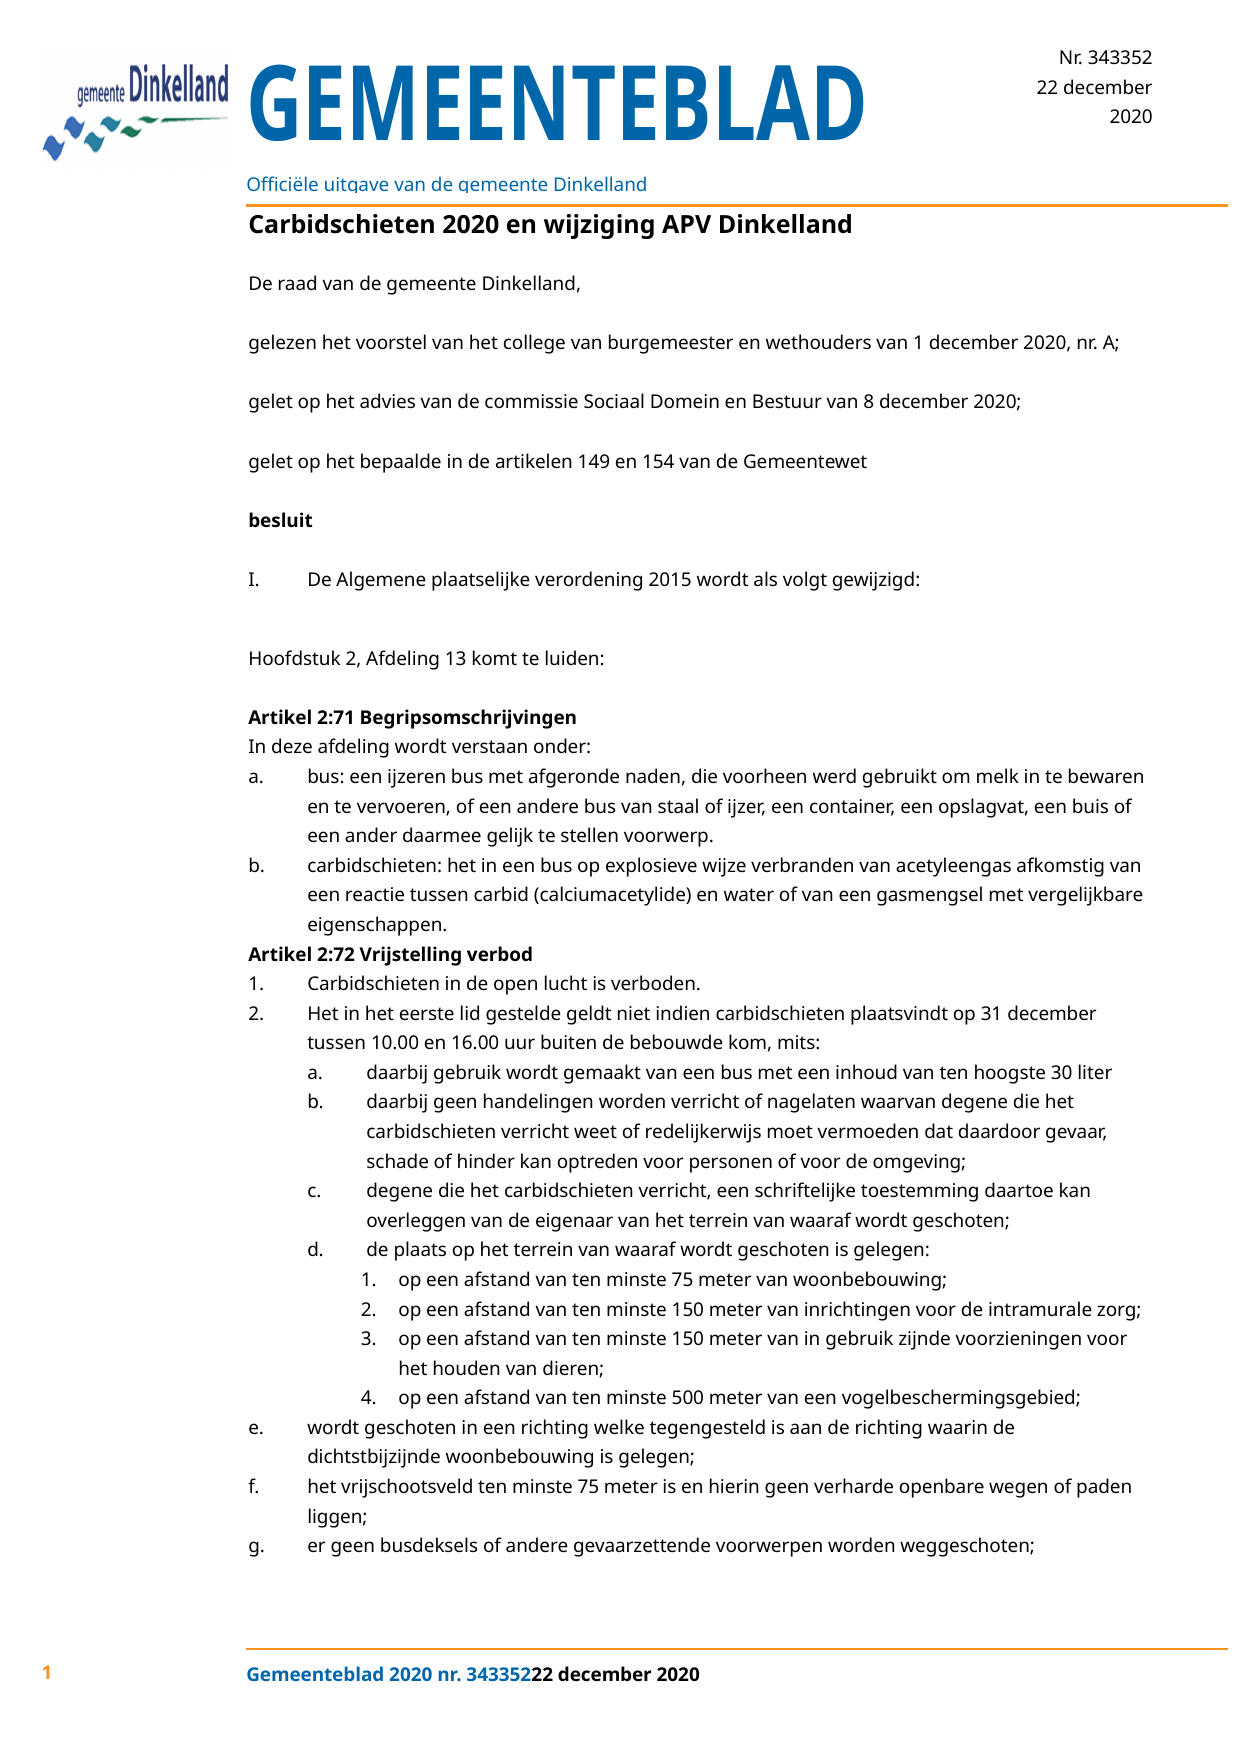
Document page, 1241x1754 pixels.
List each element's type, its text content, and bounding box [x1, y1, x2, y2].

list op een afstand van ten minste 75 meter van woonbebouwing; [361, 1266, 1152, 1292]
list wordt geschoten in een richting welke tegengesteld is aan de richting waarin de dichtstbijzijnde woonbebouwing is gelegen; [248, 1414, 1152, 1469]
list degene die het carbidschieten verricht, een schriftelijke toestemming daartoe kan overleggen van de eigenaar van het terrein van waaraf wordt geschoten; [307, 1177, 1152, 1233]
text besluit [248, 507, 1152, 533]
picture [41, 47, 231, 172]
list carbidschieten: het in een bus op explosieve wijze verbranden van acetyleengas afkomstig van een reactie tussen carbid (calciumacetylide) en water of van een gasmengsel met vergelijkbare eigenschappen. [248, 852, 1152, 937]
text Artikel 2:72 Vrijstelling verbod [248, 941, 1152, 967]
text Carbidschieten 2020 en wijziging APV Dinkelland [248, 207, 1152, 241]
list daarbij geen handelingen worden verricht of nagelaten waarvan degene die het carbidschieten verricht weet of redelijkerwijs moet vermoeden dat daardoor gevaar, schade of hinder kan optreden voor personen of voor de omgeving; [307, 1089, 1152, 1174]
text Hoofdstuk 2, Afdeling 13 komt te luiden: [248, 645, 1152, 671]
text Artikel 2:71 Begripsomschrijvingen [248, 704, 1152, 730]
list de plaats op het terrein van waaraf wordt geschoten is gelegen: [307, 1237, 1152, 1262]
list De Algemene plaatselijke verordening 2015 wordt als volgt gewijzigd: [248, 566, 1152, 592]
text gelezen het voorstel van het college van burgemeester en wethouders van 1 december 2020, nr. A; [248, 329, 1152, 355]
list op een afstand van ten minste 150 meter van inrichtingen voor de intramurale zorg; [361, 1296, 1152, 1322]
list op een afstand van ten minste 150 meter van in gebruik zijnde voorzieningen voor het houden van dieren; [361, 1325, 1152, 1381]
list het vrijschootsveld ten minste 75 meter is en hierin geen verharde openbare wegen of paden liggen; [248, 1473, 1152, 1529]
list daarbij gebruik wordt gemaakt van een bus met een inhoud van ten hoogste 30 liter [307, 1059, 1152, 1085]
list op een afstand van ten minste 500 meter van een vogelbeschermingsgebied; [361, 1384, 1152, 1410]
text gelet op het bepaalde in de artikelen 149 en 154 van de Gemeentewet [248, 448, 1152, 473]
text In deze afdeling wordt verstaan onder: [248, 734, 1152, 759]
list er geen busdeksels of andere gevaarzettende voorwerpen worden weggeschoten; [248, 1532, 1152, 1558]
text De raad van de gemeente Dinkelland, [248, 270, 1152, 296]
list Het in het eerste lid gestelde geldt niet indien carbidschieten plaatsvindt op 31 december tussen 10.00 en 16.00 uur buiten de bebouwde kom, mits: [248, 1000, 1152, 1055]
list Carbidschieten in de open lucht is verboden. [248, 970, 1152, 996]
text gelet op het advies van de commissie Sociaal Domein en Bestuur van 8 december 2020; [248, 389, 1152, 414]
list bus: een ijzeren bus met afgeronde naden, die voorheen werd gebruikt om melk in te bewaren en te vervoeren, of een andere bus van staal of ijzer, een container, een opslagvat, een buis of een ander daarmee gelijk te stellen voorwerp. [248, 763, 1152, 848]
